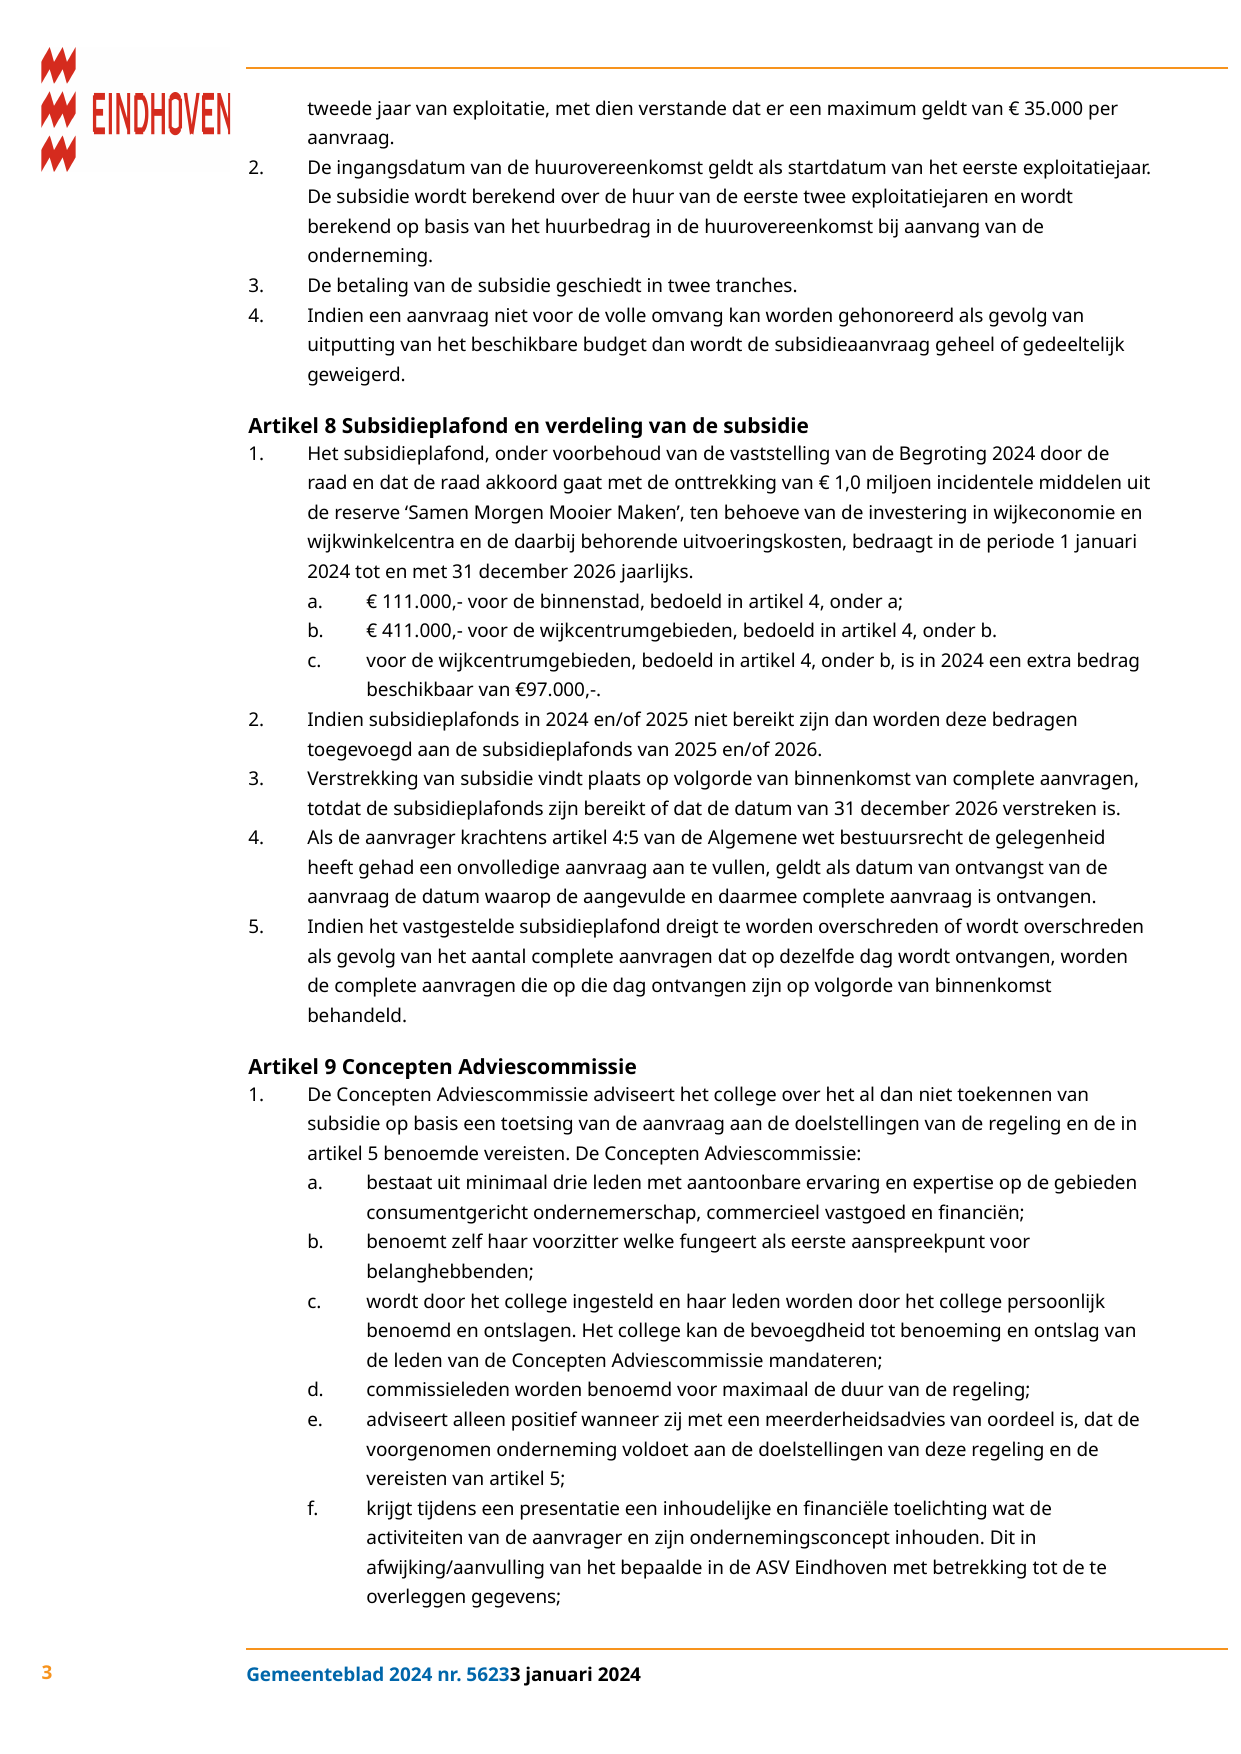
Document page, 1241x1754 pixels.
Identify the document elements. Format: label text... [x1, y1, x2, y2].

list De betaling van de subsidie geschiedt in twee tranches. [248, 272, 1152, 298]
list Indien het vastgestelde subsidieplafond dreigt te worden overschreden of wordt overschreden als gevolg van het aantal complete aanvragen dat op dezelfde dag wordt ontvangen, worden de complete aanvragen die op die dag ontvangen zijn op volgorde van binnenkomst behandeld. [248, 913, 1152, 1028]
list tweede jaar van exploitatie, met dien verstande dat er een maximum geldt van € 35.000 per aanvraag. [248, 95, 1152, 150]
list De Concepten Adviescommissie adviseert het college over het al dan niet toekennen van subsidie op basis een toetsing van de aanvraag aan de doelstellingen van de regeling en de in artikel 5 benoemde vereisten. De Concepten Adviescommissie: [248, 1081, 1152, 1166]
list Als de aanvrager krachtens artikel 4:5 van de Algemene wet bestuursrecht de gelegenheid heeft gehad een onvolledige aanvraag aan te vullen, geldt als datum van ontvangst van de aanvraag de datum waarop de aangevulde en daarmee complete aanvraag is ontvangen. [248, 824, 1152, 909]
text Artikel 9 Concepten Adviescommissie [248, 1052, 1152, 1081]
list Verstrekking van subsidie vindt plaats op volgorde van binnenkomst van complete aanvragen, totdat de subsidieplafonds zijn bereikt of dat de datum van 31 december 2026 verstreken is. [248, 765, 1152, 821]
list krijgt tijdens een presentatie een inhoudelijke en financiële toelichting wat de activiteiten van de aanvrager en zijn ondernemingsconcept inhouden. Dit in afwijking/aanvulling van het bepaalde in de ASV Eindhoven met betrekking tot de te overleggen gegevens; [307, 1495, 1152, 1609]
list Indien een aanvraag niet voor de volle omvang kan worden gehonoreerd als gevolg van uitputting van het beschikbare budget dan wordt de subsidieaanvraag geheel of gedeeltelijk geweigerd. [248, 302, 1152, 387]
list De ingangsdatum van de huurovereenkomst geldt als startdatum van het eerste exploitatiejaar. De subsidie wordt berekend over de huur van de eerste twee exploitatiejaren en wordt berekend op basis van het huurbedrag in de huurovereenkomst bij aanvang van de onderneming. [248, 154, 1152, 268]
list € 111.000,- voor de binnenstad, bedoeld in artikel 4, onder a; [307, 588, 1152, 613]
list voor de wijkcentrumgebieden, bedoeld in artikel 4, onder b, is in 2024 een extra bedrag beschikbaar van €97.000,-. [307, 647, 1152, 702]
text Artikel 8 Subsidieplafond en verdeling van de subsidie [248, 411, 1152, 440]
list wordt door het college ingesteld en haar leden worden door het college persoonlijk benoemd en ontslagen. Het college kan de bevoegdheid tot benoeming en ontslag van de leden van de Concepten Adviescommissie mandateren; [307, 1288, 1152, 1373]
list adviseert alleen positief wanneer zij met een meerderheidsadvies van oordeel is, dat de voorgenomen onderneming voldoet aan de doelstellingen van deze regeling en de vereisten van artikel 5; [307, 1406, 1152, 1491]
list benoemt zelf haar voorzitter welke fungeert als eerste aanspreekpunt voor belanghebbenden; [307, 1229, 1152, 1284]
picture [41, 47, 231, 172]
list € 411.000,- voor de wijkcentrumgebieden, bedoeld in artikel 4, onder b. [307, 617, 1152, 643]
list commissieleden worden benoemd voor maximaal de duur van de regeling; [307, 1377, 1152, 1402]
list bestaat uit minimaal drie leden met aantoonbare ervaring en expertise op de gebieden consumentgericht ondernemerschap, commercieel vastgoed en financiën; [307, 1169, 1152, 1225]
list Het subsidieplafond, onder voorbehoud van de vaststelling van de Begroting 2024 door de raad en dat de raad akkoord gaat met de onttrekking van € 1,0 miljoen incidentele middelen uit de reserve ‘Samen Morgen Mooier Maken’, ten behoeve van de investering in wijkeconomie en wijkwinkelcentra en de daarbij behorende uitvoeringskosten, bedraagt in de periode 1 januari 2024 tot en met 31 december 2026 jaarlijks. [248, 440, 1152, 584]
list Indien subsidieplafonds in 2024 en/of 2025 niet bereikt zijn dan worden deze bedragen toegevoegd aan de subsidieplafonds van 2025 en/of 2026. [248, 706, 1152, 761]
